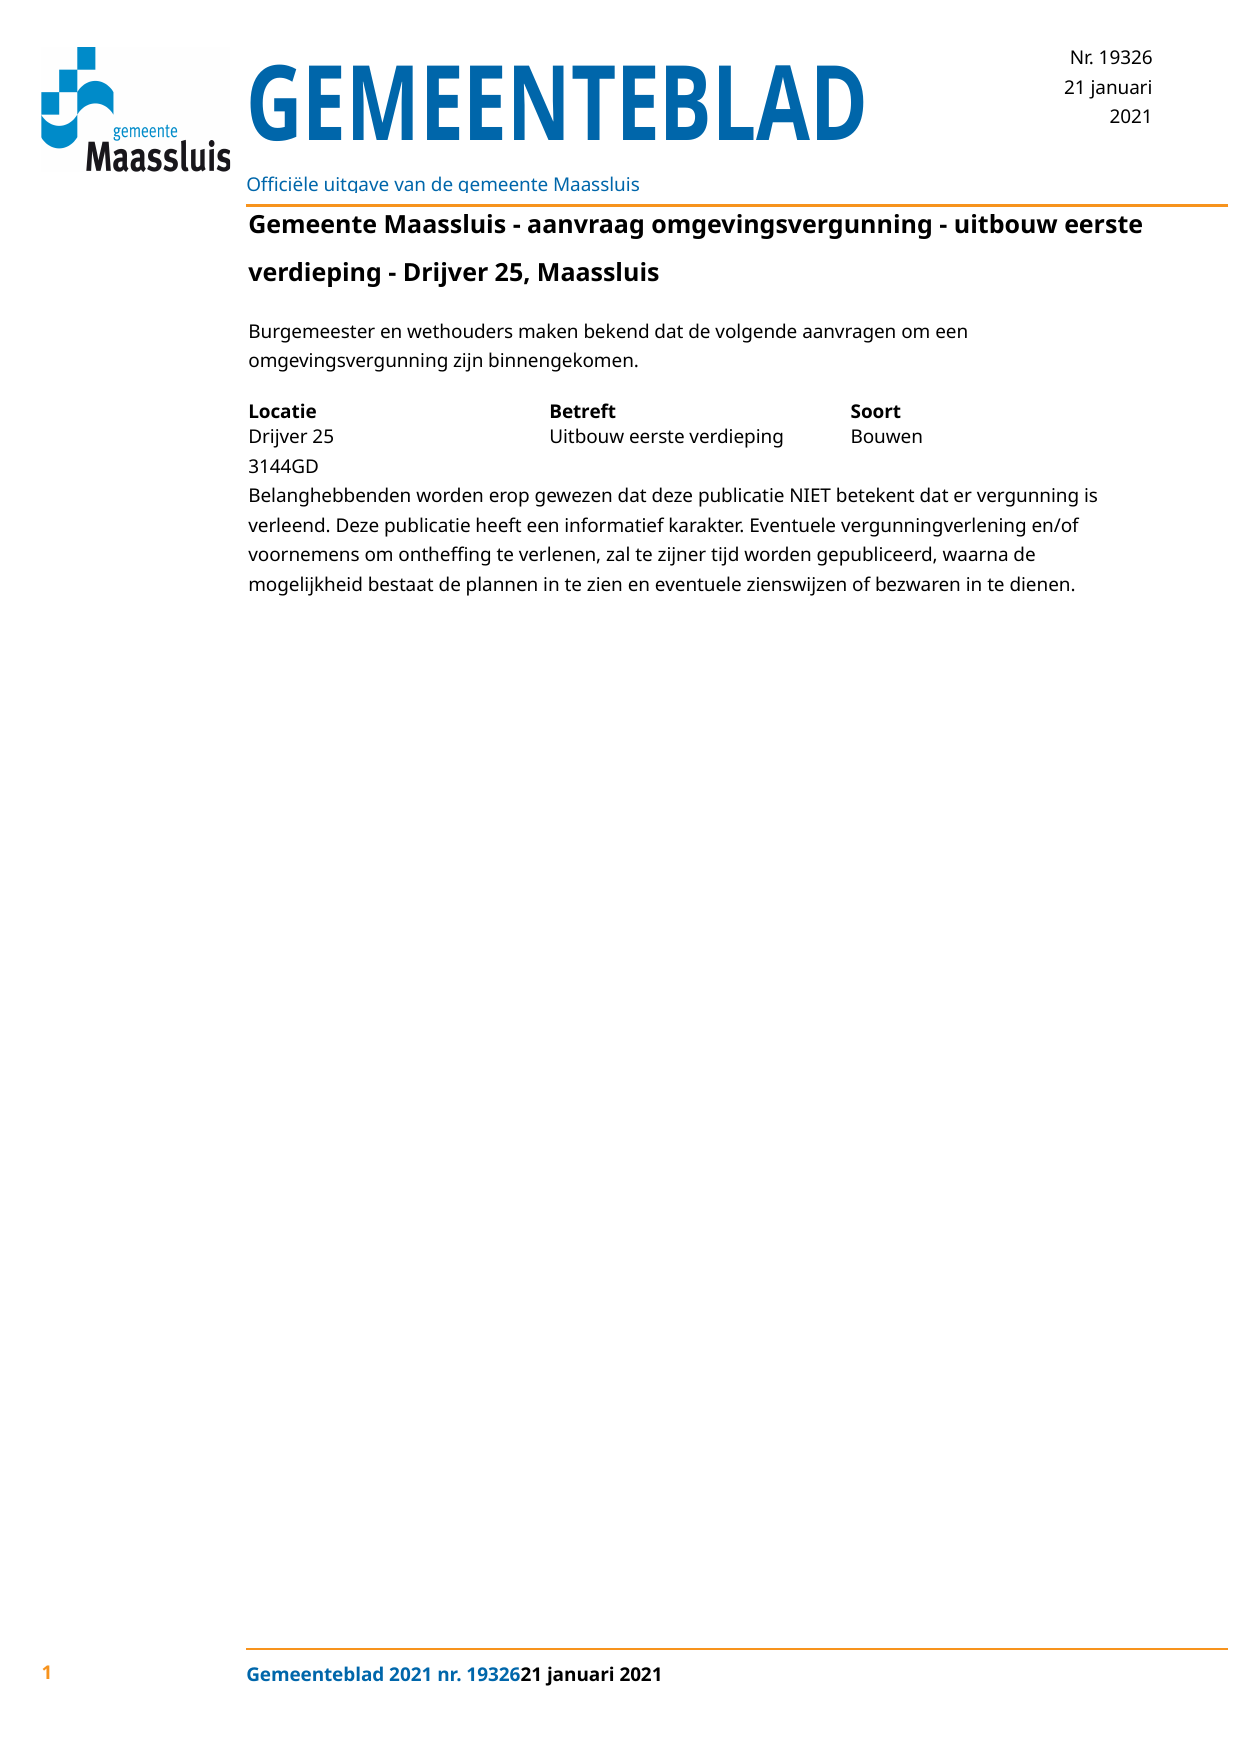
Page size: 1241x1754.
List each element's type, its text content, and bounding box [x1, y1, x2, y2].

table_cell Drijver 25 3144GD [248, 424, 549, 479]
table_cell Uitbouw eerste verdieping [549, 424, 850, 479]
table_header Soort [850, 398, 1152, 424]
picture [41, 47, 77, 92]
table_header Locatie [248, 398, 549, 424]
text Belanghebbenden worden erop gewezen dat deze publicatie NIET betekent dat er vergunning is verleend. Deze publicatie heeft een informatief karakter. Eventuele vergunningverlening en/of voornemens om ontheffing te verlenen, zal te zijner tijd worden gepubliceerd, waarna de mogelijkheid bestaat de plannen in te zien en eventuele zienswijzen of bezwaren in te dienen. [248, 482, 1152, 597]
table_cell Bouwen [850, 424, 1152, 479]
text Burgemeester en wethouders maken bekend dat de volgende aanvragen om een omgevingsvergunning zijn binnengekomen. [248, 318, 1152, 373]
text Gemeente Maassluis - aanvraag omgevingsvergunning - uitbouw eerste verdieping - Drijver 25, Maassluis [248, 207, 1152, 288]
picture [41, 47, 231, 172]
table_header Betreft [549, 398, 850, 424]
